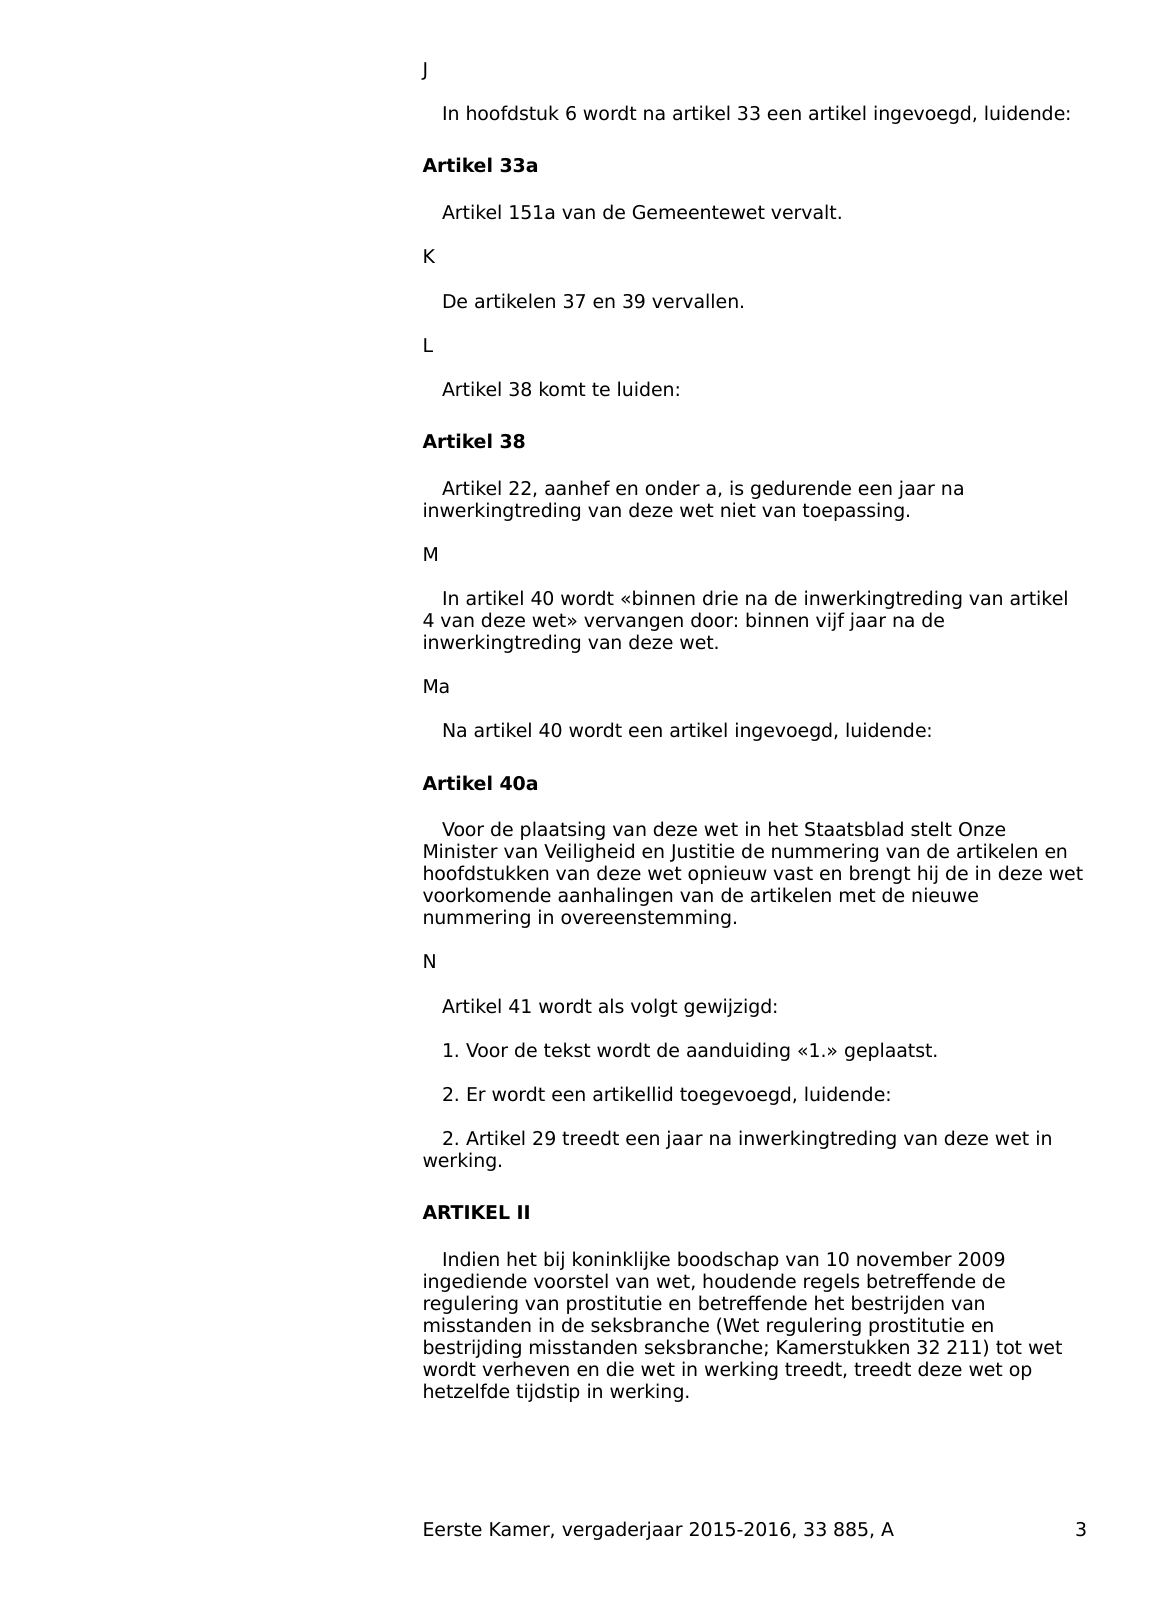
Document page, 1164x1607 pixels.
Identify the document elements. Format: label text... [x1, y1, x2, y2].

subtitle Artikel 33a [422, 155, 1087, 177]
text Ma [422, 676, 1087, 698]
subtitle ARTIKEL II [422, 1202, 1087, 1224]
text M [422, 544, 1087, 566]
text N [422, 951, 1087, 973]
text 2. Er wordt een artikellid toegevoegd, luidende: [422, 1084, 1087, 1106]
text Voor de plaatsing van deze wet in het Staatsblad stelt Onze Minister van Veiligheid en Justitie de nummering van de artikelen en hoofdstukken van deze wet opnieuw vast en brengt hij de in deze wet voorkomende aanhalingen van de artikelen met de nieuwe nummering in overeenstemming. [422, 819, 1087, 929]
subtitle Artikel 38 [422, 431, 1087, 453]
text Artikel 22, aanhef en onder a, is gedurende een jaar na inwerkingtreding van deze wet niet van toepassing. [422, 478, 1087, 522]
text De artikelen 37 en 39 vervallen. [422, 291, 1087, 312]
text K [422, 246, 1087, 268]
text 1. Voor de tekst wordt de aanduiding «1.» geplaatst. [422, 1040, 1087, 1062]
text In artikel 40 wordt «binnen drie na de inwerkingtreding van artikel 4 van deze wet» vervangen door: binnen vijf jaar na de inwerkingtreding van deze wet. [422, 588, 1087, 654]
text Na artikel 40 wordt een artikel ingevoegd, luidende: [422, 720, 1087, 742]
text 2. Artikel 29 treedt een jaar na inwerkingtreding van deze wet in werking. [422, 1128, 1087, 1172]
text Artikel 38 komt te luiden: [422, 379, 1087, 401]
text Indien het bij koninklijke boodschap van 10 november 2009 ingediende voorstel van wet, houdende regels betreffende de regulering van prostitutie en betreffende het bestrijden van misstanden in de seksbranche (Wet regulering prostitutie en bestrijding misstanden seksbranche; Kamerstukken 32 211) tot wet wordt verheven en die wet in werking treedt, treedt deze wet op hetzelfde tijdstip in werking. [422, 1249, 1087, 1403]
text L [422, 335, 1087, 357]
text Artikel 151a van de Gemeentewet vervalt. [422, 202, 1087, 224]
subtitle Artikel 40a [422, 772, 1087, 794]
text Artikel 41 wordt als volgt gewijzigd: [422, 996, 1087, 1018]
text In hoofdstuk 6 wordt na artikel 33 een artikel ingevoegd, luidende: [422, 103, 1087, 125]
text J [422, 59, 1087, 81]
